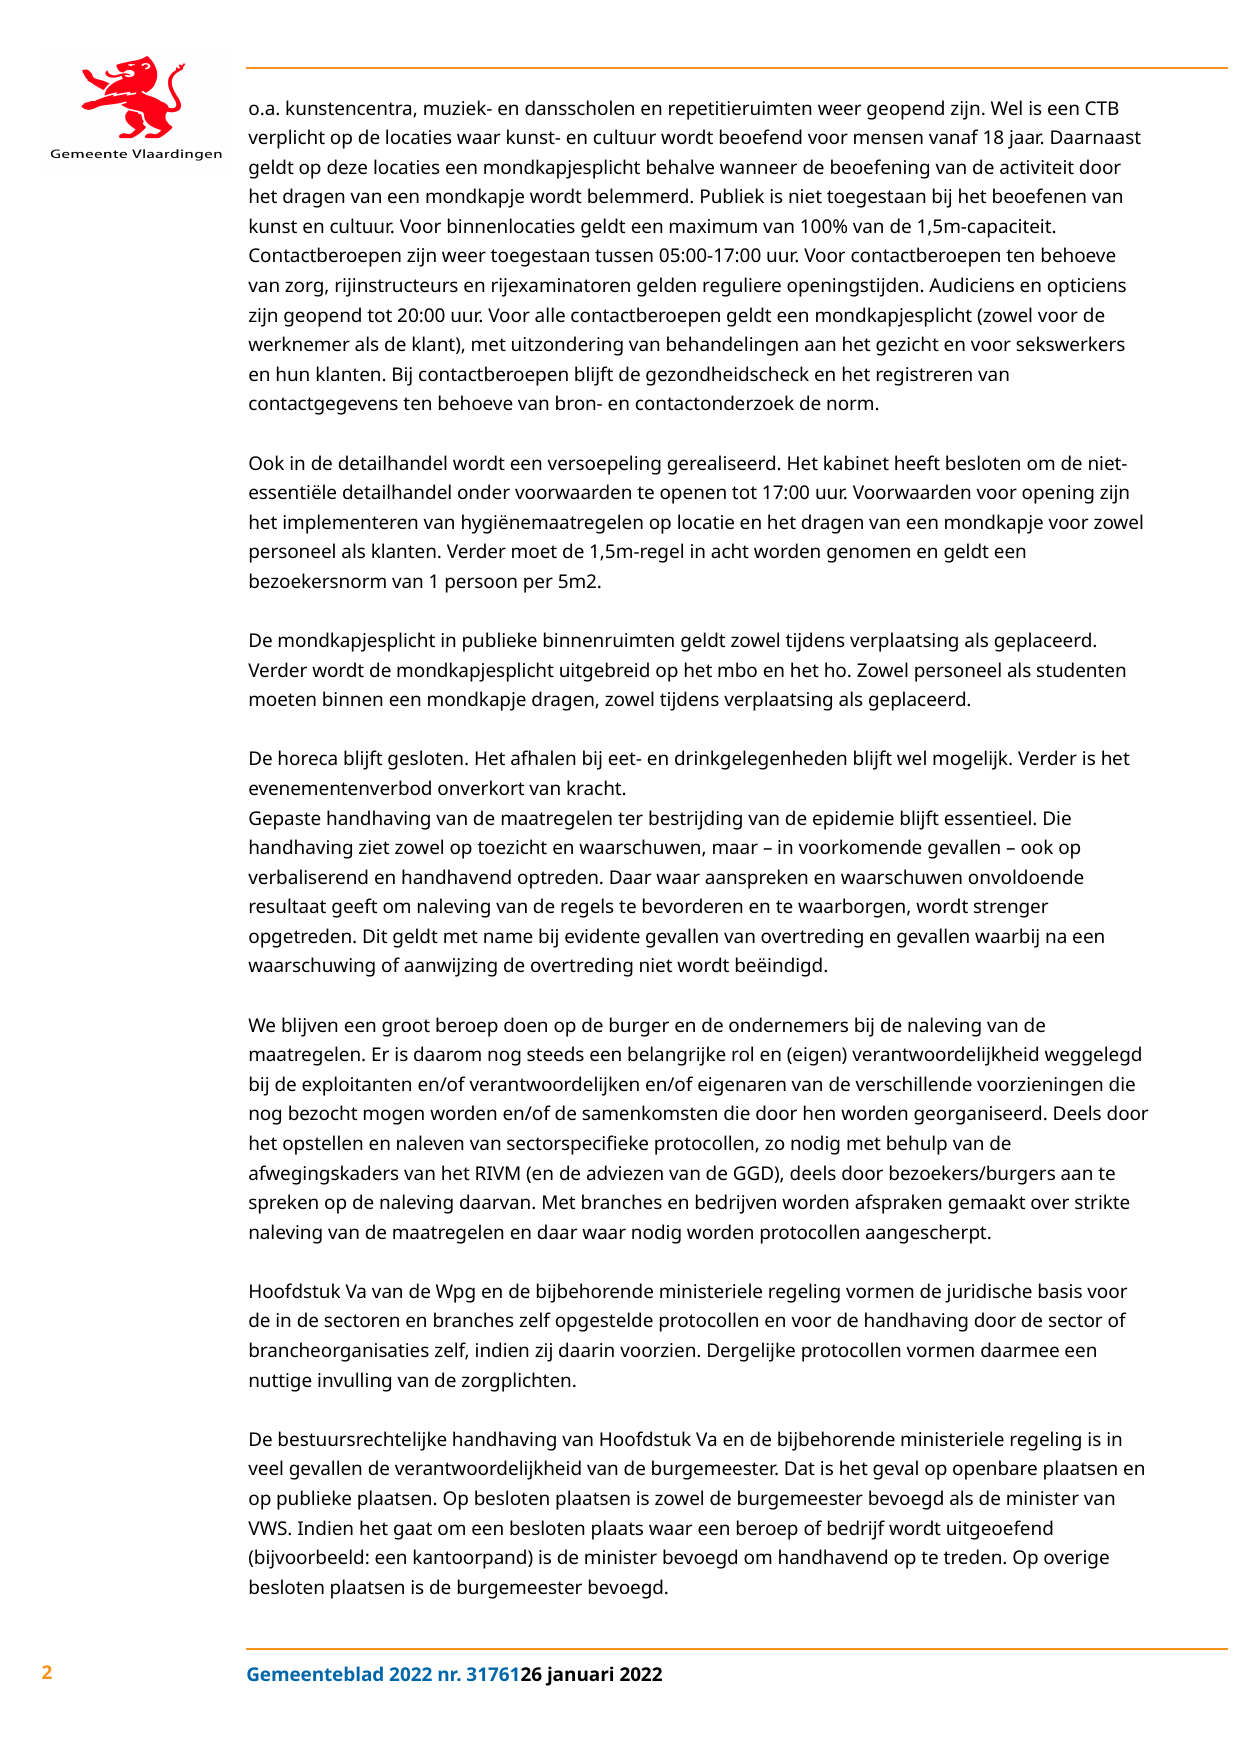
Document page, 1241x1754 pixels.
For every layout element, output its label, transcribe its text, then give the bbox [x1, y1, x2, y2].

text Gepaste handhaving van de maatregelen ter bestrijding van de epidemie blijft essentieel. Die handhaving ziet zowel op toezicht en waarschuwen, maar – in voorkomende gevallen – ook op verbaliserend en handhavend optreden. Daar waar aanspreken en waarschuwen onvoldoende resultaat geeft om naleving van de regels te bevorderen en te waarborgen, wordt strenger opgetreden. Dit geldt met name bij evidente gevallen van overtreding en gevallen waarbij na een waarschuwing of aanwijzing de overtreding niet wordt beëindigd. [248, 805, 1152, 978]
picture [41, 47, 231, 172]
text o.a. kunstencentra, muziek- en dansscholen en repetitieruimten weer geopend zijn. Wel is een CTB verplicht op de locaties waar kunst- en cultuur wordt beoefend voor mensen vanaf 18 jaar. Daarnaast geldt op deze locaties een mondkapjesplicht behalve wanneer de beoefening van de activiteit door het dragen van een mondkapje wordt belemmerd. Publiek is niet toegestaan bij het beoefenen van kunst en cultuur. Voor binnenlocaties geldt een maximum van 100% van de 1,5m-capaciteit. [248, 95, 1152, 239]
text De bestuursrechtelijke handhaving van Hoofdstuk Va en de bijbehorende ministeriele regeling is in veel gevallen de verantwoordelijkheid van de burgemeester. Dat is het geval op openbare plaatsen en op publieke plaatsen. Op besloten plaatsen is zowel de burgemeester bevoegd als de minister van VWS. Indien het gaat om een besloten plaats waar een beroep of bedrijf wordt uitgeoefend (bijvoorbeeld: een kantoorpand) is de minister bevoegd om handhavend op te treden. Op overige besloten plaatsen is de burgemeester bevoegd. [248, 1426, 1152, 1600]
text Ook in de detailhandel wordt een versoepeling gerealiseerd. Het kabinet heeft besloten om de niet-essentiële detailhandel onder voorwaarden te openen tot 17:00 uur. Voorwaarden voor opening zijn het implementeren van hygiënemaatregelen op locatie en het dragen van een mondkapje voor zowel personeel als klanten. Verder moet de 1,5m-regel in acht worden genomen en geldt een bezoekersnorm van 1 persoon per 5m2. [248, 450, 1152, 594]
text De mondkapjesplicht in publieke binnenruimten geldt zowel tijdens verplaatsing als geplaceerd. Verder wordt de mondkapjesplicht uitgebreid op het mbo en het ho. Zowel personeel als studenten moeten binnen een mondkapje dragen, zowel tijdens verplaatsing als geplaceerd. [248, 627, 1152, 712]
text De horeca blijft gesloten. Het afhalen bij eet- en drinkgelegenheden blijft wel mogelijk. Verder is het evenementenverbod onverkort van kracht. [248, 746, 1152, 801]
text Hoofdstuk Va van de Wpg en de bijbehorende ministeriele regeling vormen de juridische basis voor de in de sectoren en branches zelf opgestelde protocollen en voor de handhaving door de sector of brancheorganisaties zelf, indien zij daarin voorzien. Dergelijke protocollen vormen daarmee een nuttige invulling van de zorgplichten. [248, 1278, 1152, 1393]
text Contactberoepen zijn weer toegestaan tussen 05:00-17:00 uur. Voor contactberoepen ten behoeve van zorg, rijinstructeurs en rijexaminatoren gelden reguliere openingstijden. Audiciens en opticiens zijn geopend tot 20:00 uur. Voor alle contactberoepen geldt een mondkapjesplicht (zowel voor de werknemer als de klant), met uitzondering van behandelingen aan het gezicht en voor sekswerkers en hun klanten. Bij contactberoepen blijft de gezondheidscheck en het registreren van contactgegevens ten behoeve van bron- en contactonderzoek de norm. [248, 243, 1152, 416]
text We blijven een groot beroep doen op de burger en de ondernemers bij de naleving van de maatregelen. Er is daarom nog steeds een belangrijke rol en (eigen) verantwoordelijkheid weggelegd bij de exploitanten en/of verantwoordelijken en/of eigenaren van de verschillende voorzieningen die nog bezocht mogen worden en/of de samenkomsten die door hen worden georganiseerd. Deels door het opstellen en naleven van sectorspecifieke protocollen, zo nodig met behulp van de afwegingskaders van het RIVM (en de adviezen van de GGD), deels door bezoekers/burgers aan te spreken op de naleving daarvan. Met branches en bedrijven worden afspraken gemaakt over strikte naleving van de maatregelen en daar waar nodig worden protocollen aangescherpt. [248, 1012, 1152, 1245]
